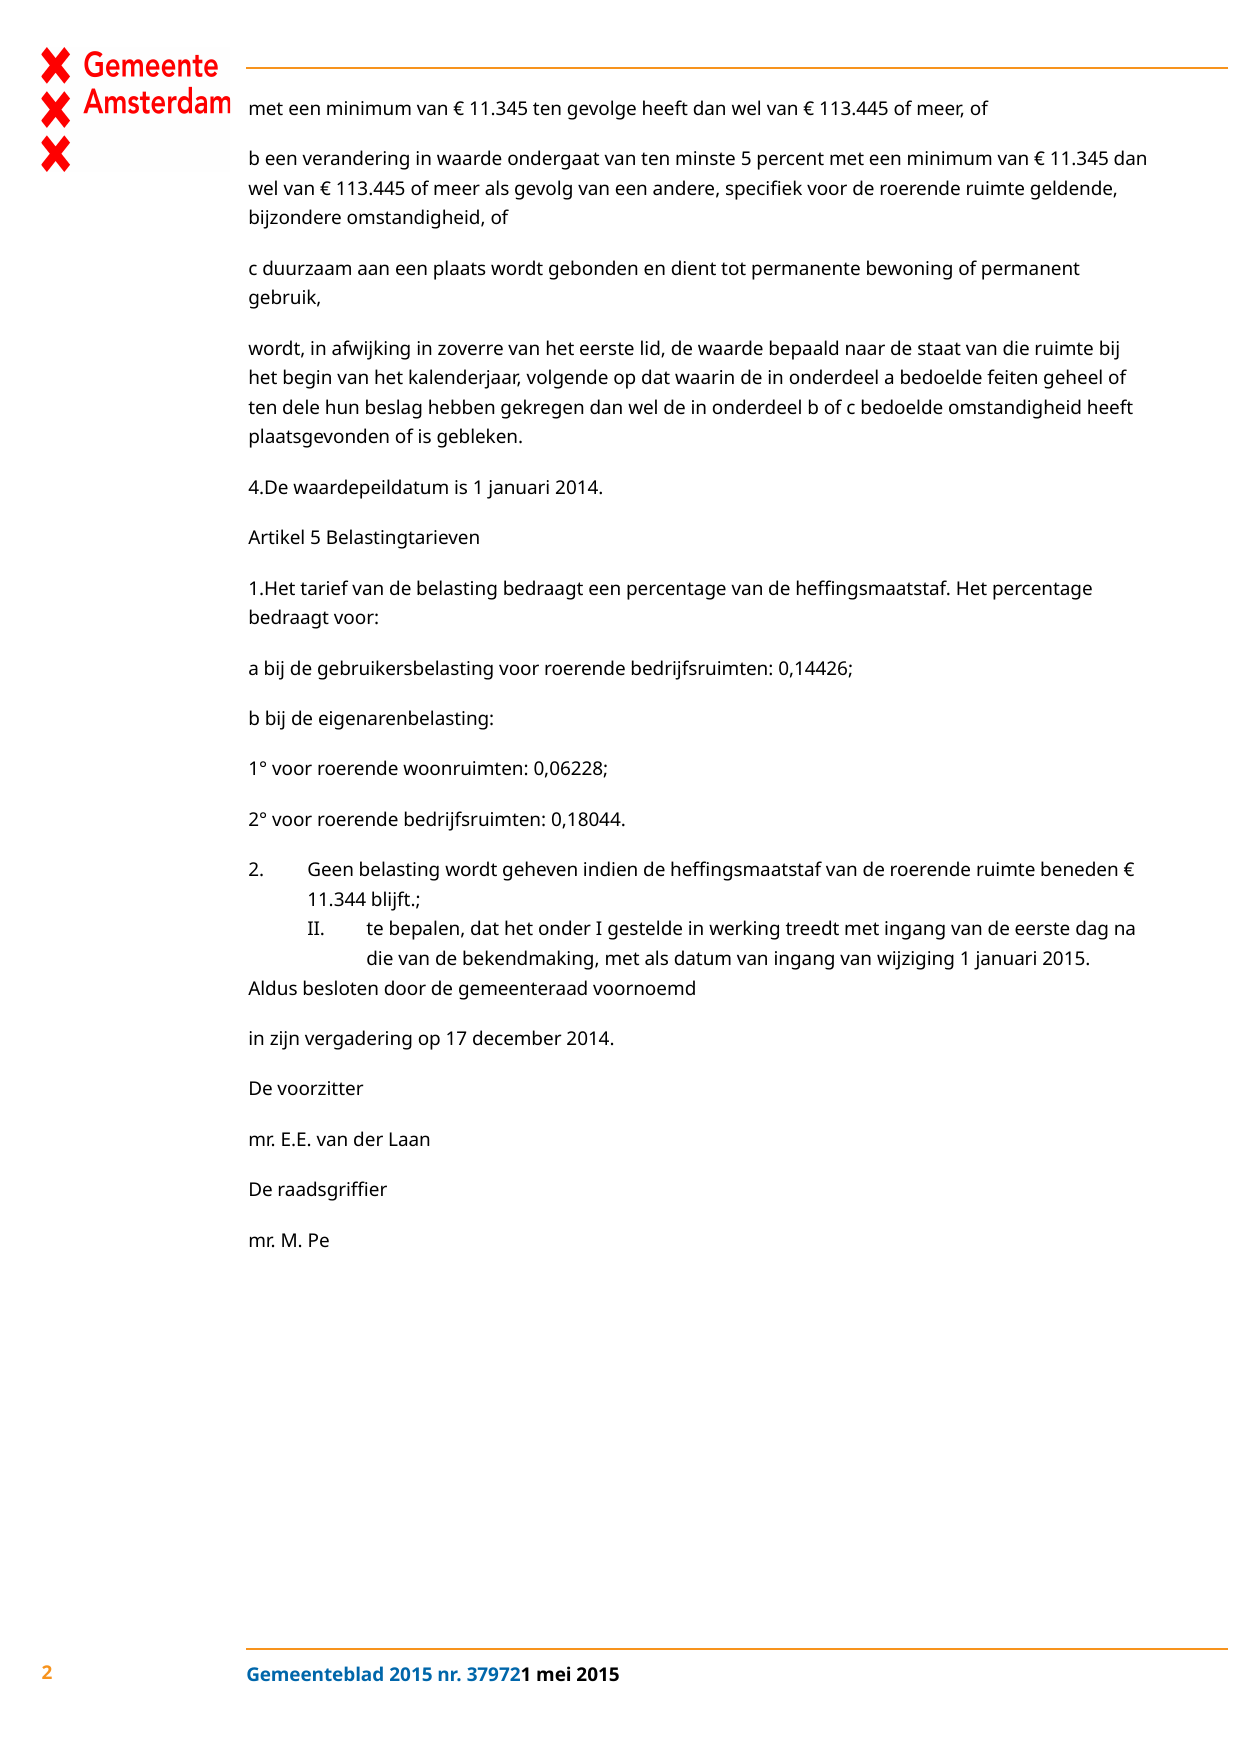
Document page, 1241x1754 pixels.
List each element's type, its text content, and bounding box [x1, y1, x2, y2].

text b bij de eigenarenbelasting: [248, 705, 1152, 731]
picture [41, 47, 231, 172]
text De raadsgriffier [248, 1176, 1152, 1202]
text 4.De waardepeildatum is 1 januari 2014. [248, 474, 1152, 500]
text c duurzaam aan een plaats wordt gebonden en dient tot permanente bewoning of permanent gebruik, [248, 255, 1152, 310]
list te bepalen, dat het onder I gestelde in werking treedt met ingang van de eerste dag na die van de bekendmaking, met als datum van ingang van wijziging 1 januari 2015. [307, 916, 1152, 971]
text 1.Het tarief van de belasting bedraagt een percentage van de heffingsmaatstaf. Het percentage bedraagt voor: [248, 575, 1152, 630]
text Artikel 5 Belastingtarieven [248, 524, 1152, 550]
text in zijn vergadering op 17 december 2014. [248, 1025, 1152, 1051]
text mr. M. Pe [248, 1227, 1152, 1253]
list Geen belasting wordt geheven indien de heffingsmaatstaf van de roerende ruimte beneden € 11.344 blijft.; [248, 856, 1152, 912]
text 2° voor roerende bedrijfsruimten: 0,18044. [248, 806, 1152, 832]
text a bij de gebruikersbelasting voor roerende bedrijfsruimten: 0,14426; [248, 655, 1152, 681]
text wordt, in afwijking in zoverre van het eerste lid, de waarde bepaald naar de staat van die ruimte bij het begin van het kalenderjaar, volgende op dat waarin de in onderdeel a bedoelde feiten geheel of ten dele hun beslag hebben gekregen dan wel de in onderdeel b of c bedoelde omstandigheid heeft plaatsgevonden of is gebleken. [248, 335, 1152, 449]
text 1° voor roerende woonruimten: 0,06228; [248, 756, 1152, 781]
text b een verandering in waarde ondergaat van ten minste 5 percent met een minimum van € 11.345 dan wel van € 113.445 of meer als gevolg van een andere, specifiek voor de roerende ruimte geldende, bijzondere omstandigheid, of [248, 145, 1152, 230]
text mr. E.E. van der Laan [248, 1126, 1152, 1152]
text met een minimum van € 11.345 ten gevolge heeft dan wel van € 113.445 of meer, of [248, 95, 1152, 121]
text Aldus besloten door de gemeenteraad voornoemd [248, 975, 1152, 1001]
text De voorzitter [248, 1076, 1152, 1101]
